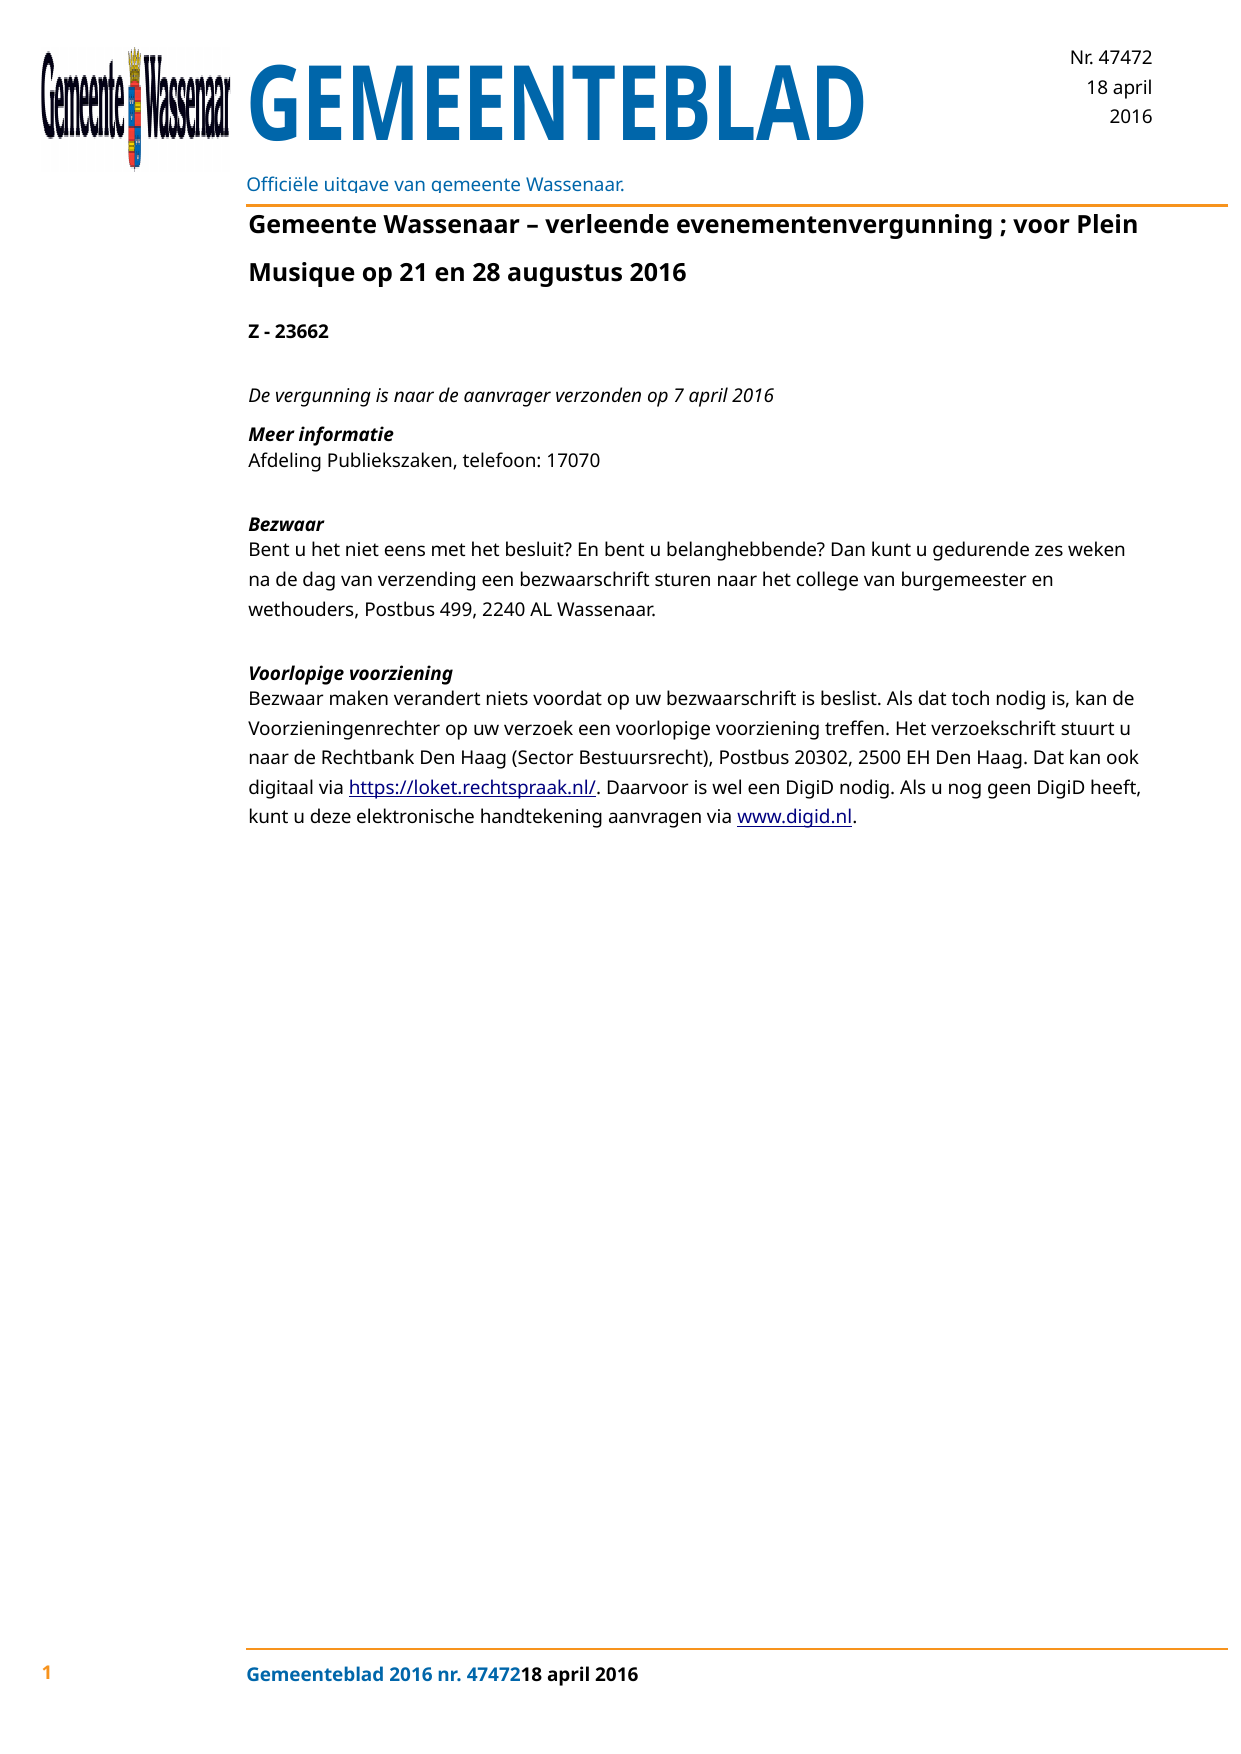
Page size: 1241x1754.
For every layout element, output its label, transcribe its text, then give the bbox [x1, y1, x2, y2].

text De vergunning is naar de aanvrager verzonden op 7 april 2016 [248, 382, 1152, 408]
text Bezwaar [248, 511, 1152, 537]
text Afdeling Publiekszaken, telefoon: 17070 [248, 447, 1152, 473]
text Gemeente Wassenaar – verleende evenementenvergunning ; voor Plein Musique op 21 en 28 augustus 2016 [248, 207, 1152, 288]
text Bezwaar maken verandert niets voordat op uw bezwaarschrift is beslist. Als dat toch nodig is, kan de Voorzieningenrechter op uw verzoek een voorlopige voorziening treffen. Het verzoekschrift stuurt u naar de Rechtbank Den Haag (Sector Bestuursrecht), Postbus 20302, 2500 EH Den Haag. Dat kan ook digitaal via https://loket.rechtspraak.nl/. Daarvoor is wel een DigiD nodig. Als u nog geen DigiD heeft, kunt u deze elektronische handtekening aanvragen via www.digid.nl. [248, 685, 1152, 829]
text Voorlopige voorziening [248, 660, 1152, 685]
text Z - 23662 [248, 318, 1152, 344]
text Bent u het niet eens met het besluit? En bent u belanghebbende? Dan kunt u gedurende zes weken na de dag van verzending een bezwaarschrift sturen naar het college van burgemeester en wethouders, Postbus 499, 2240 AL Wassenaar. [248, 537, 1152, 621]
text Meer informatie [248, 421, 1152, 447]
picture [41, 47, 231, 172]
